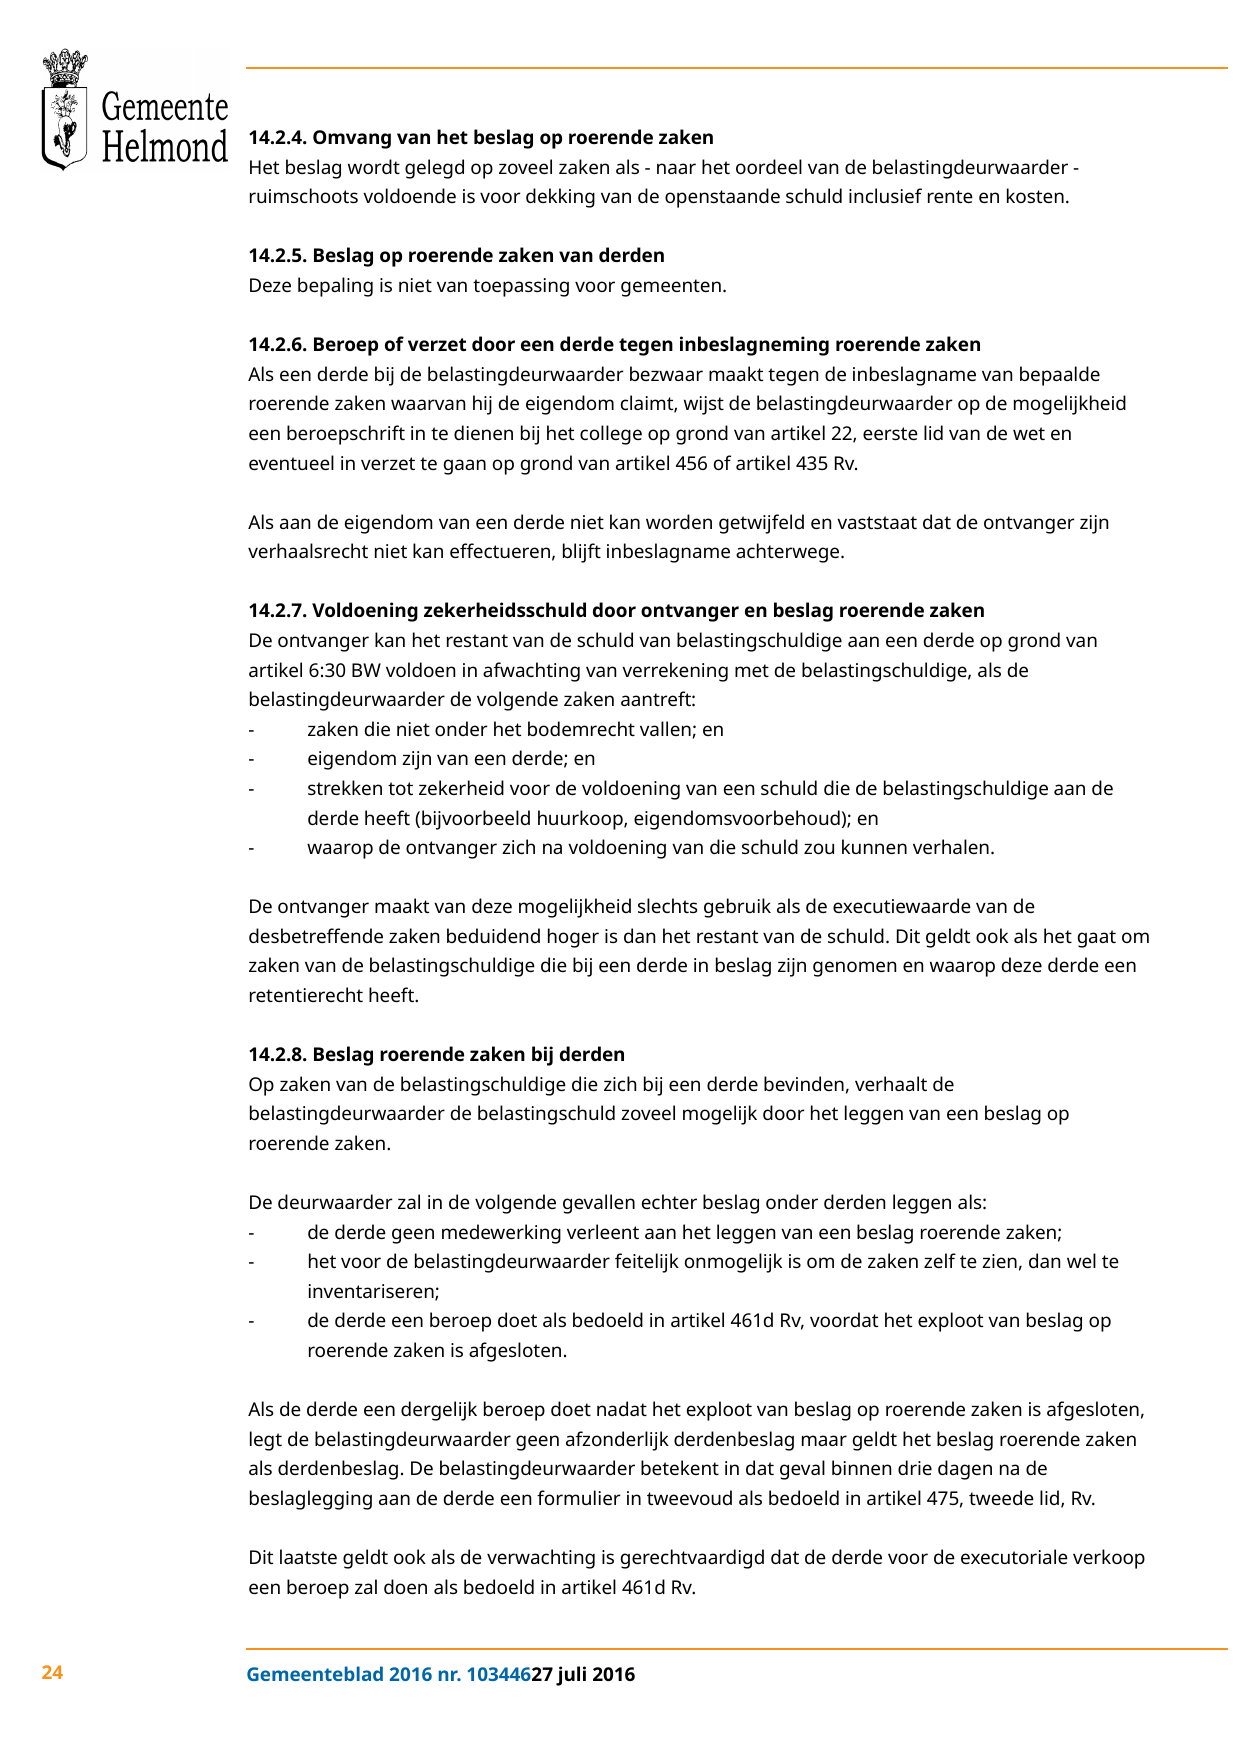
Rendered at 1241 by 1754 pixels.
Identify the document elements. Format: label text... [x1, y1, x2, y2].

text Als een derde bij de belastingdeurwaarder bezwaar maakt tegen de inbeslagname van bepaalde roerende zaken waarvan hij de eigendom claimt, wijst de belastingdeurwaarder op de mogelijkheid een beroepschrift in te dienen bij het college op grond van artikel 22, eerste lid van de wet en eventueel in verzet te gaan op grond van artikel 456 of artikel 435 Rv. [248, 361, 1152, 476]
text De ontvanger maakt van deze mogelijkheid slechts gebruik als de executiewaarde van de desbetreffende zaken beduidend hoger is dan het restant van de schuld. Dit geldt ook als het gaat om zaken van de belastingschuldige die bij een derde in beslag zijn genomen en waarop deze derde een retentierecht heeft. [248, 893, 1152, 1008]
text Op zaken van de belastingschuldige die zich bij een derde bevinden, verhaalt de belastingdeurwaarder de belastingschuld zoveel mogelijk door het leggen van een beslag op roerende zaken. [248, 1071, 1152, 1156]
text 14.2.4. Omvang van het beslag op roerende zaken [248, 124, 1152, 150]
text 14.2.8. Beslag roerende zaken bij derden [248, 1041, 1152, 1067]
text Dit laatste geldt ook als de verwachting is gerechtvaardigd dat de derde voor de executoriale verkoop een beroep zal doen als bedoeld in artikel 461d Rv. [248, 1544, 1152, 1600]
list strekken tot zekerheid voor de voldoening van een schuld die de belastingschuldige aan de derde heeft (bijvoorbeeld huurkoop, eigendomsvoorbehoud); en [248, 775, 1152, 831]
text Het beslag wordt gelegd op zoveel zaken als - naar het oordeel van de belastingdeurwaarder - ruimschoots voldoende is voor dekking van de openstaande schuld inclusief rente en kosten. [248, 154, 1152, 209]
text Deze bepaling is niet van toepassing voor gemeenten. [248, 272, 1152, 298]
list eigendom zijn van een derde; en [248, 746, 1152, 771]
text 14.2.6. Beroep of verzet door een derde tegen inbeslagneming roerende zaken [248, 331, 1152, 357]
picture [41, 47, 231, 172]
list zaken die niet onder het bodemrecht vallen; en [248, 716, 1152, 742]
list waarop de ontvanger zich na voldoening van die schuld zou kunnen verhalen. [248, 834, 1152, 860]
text Als aan de eigendom van een derde niet kan worden getwijfeld en vaststaat dat de ontvanger zijn verhaalsrecht niet kan effectueren, blijft inbeslagname achterwege. [248, 509, 1152, 564]
list het voor de belastingdeurwaarder feitelijk onmogelijk is om de zaken zelf te zien, dan wel te inventariseren; [248, 1248, 1152, 1304]
list de derde een beroep doet als bedoeld in artikel 461d Rv, voordat het exploot van beslag op roerende zaken is afgesloten. [248, 1308, 1152, 1363]
text De deurwaarder zal in de volgende gevallen echter beslag onder derden leggen als: [248, 1189, 1152, 1215]
list de derde geen medewerking verleent aan het leggen van een beslag roerende zaken; [248, 1219, 1152, 1245]
text 14.2.5. Beslag op roerende zaken van derden [248, 243, 1152, 268]
text 14.2.7. Voldoening zekerheidsschuld door ontvanger en beslag roerende zaken [248, 598, 1152, 623]
text De ontvanger kan het restant van de schuld van belastingschuldige aan een derde op grond van artikel 6:30 BW voldoen in afwachting van verrekening met de belastingschuldige, als de belastingdeurwaarder de volgende zaken aantreft: [248, 627, 1152, 712]
text Als de derde een dergelijk beroep doet nadat het exploot van beslag op roerende zaken is afgesloten, legt de belastingdeurwaarder geen afzonderlijk derdenbeslag maar geldt het beslag roerende zaken als derdenbeslag. De belastingdeurwaarder betekent in dat geval binnen drie dagen na de beslaglegging aan de derde een formulier in tweevoud als bedoeld in artikel 475, tweede lid, Rv. [248, 1396, 1152, 1511]
